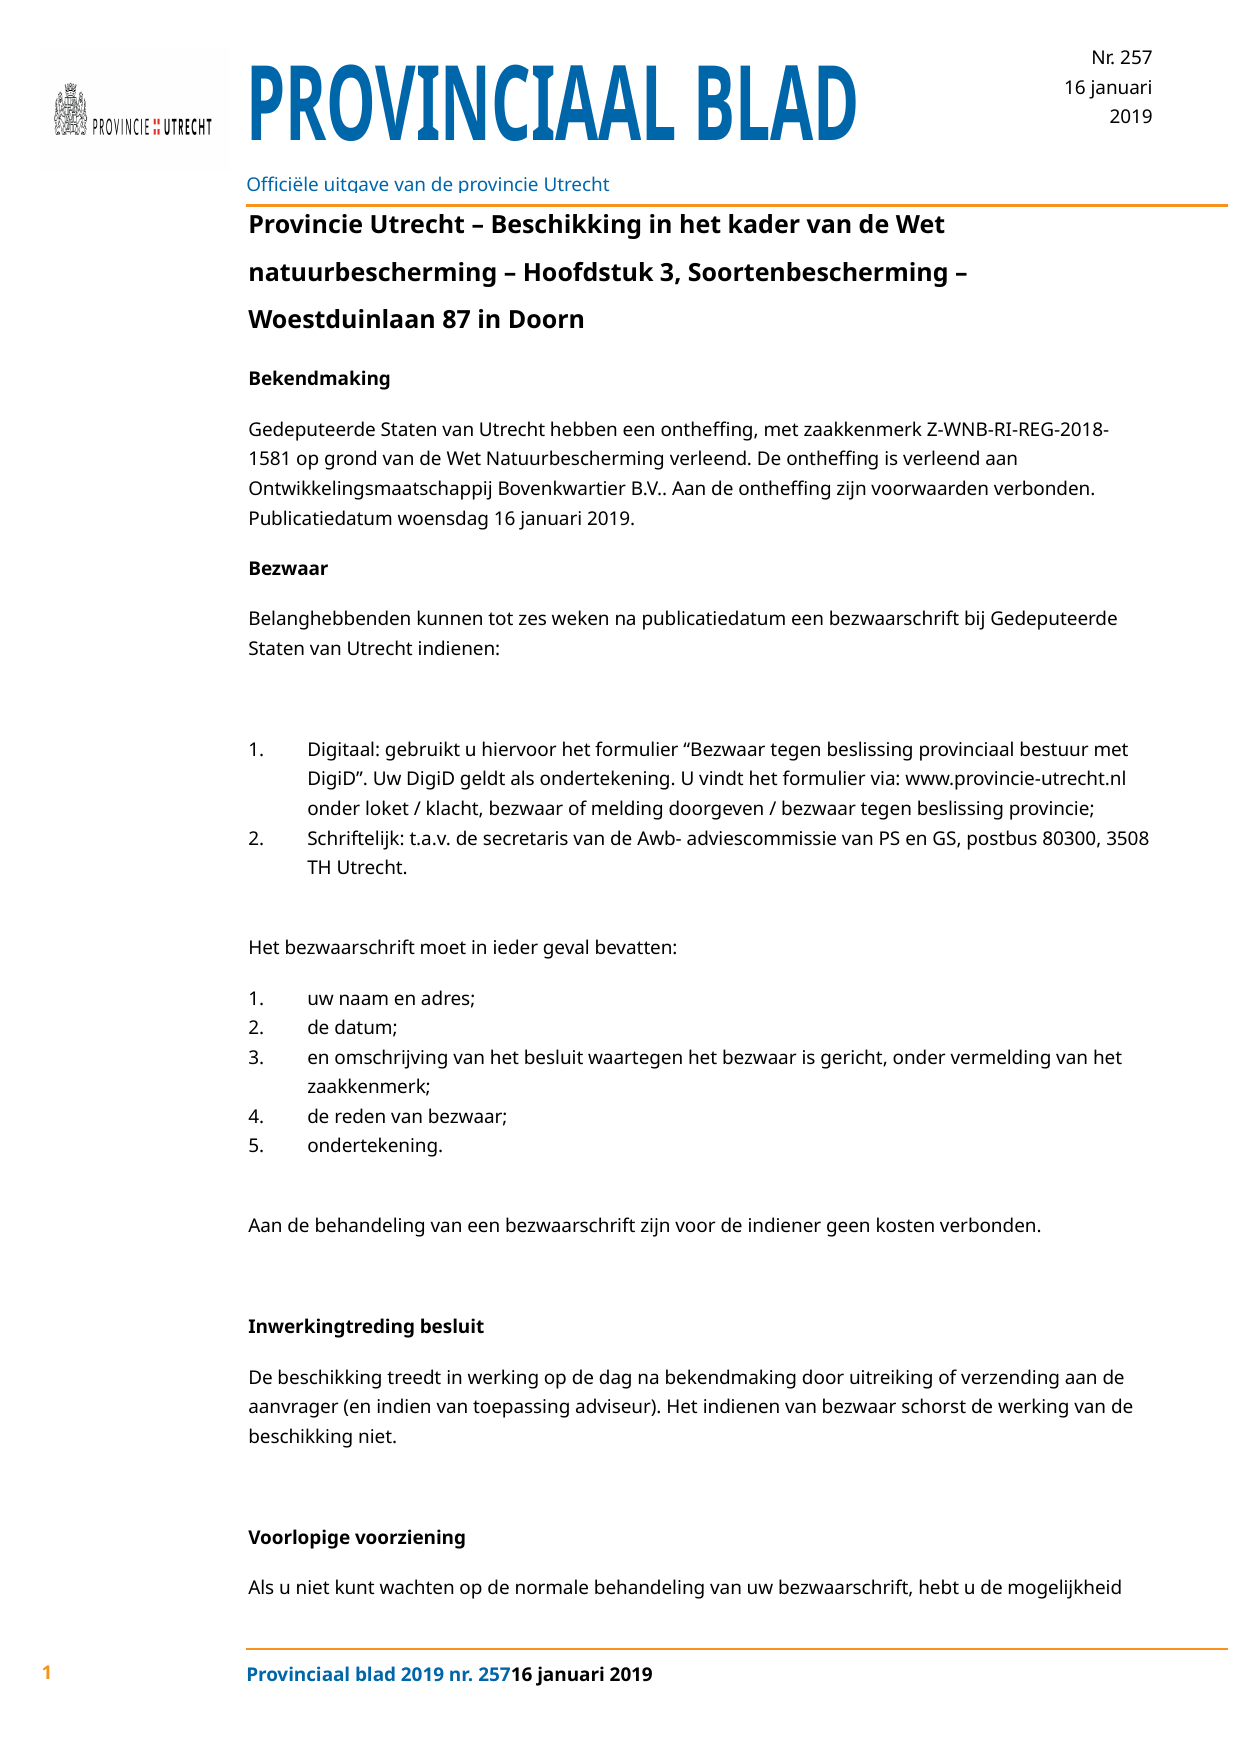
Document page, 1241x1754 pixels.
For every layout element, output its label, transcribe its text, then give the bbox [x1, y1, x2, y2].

text Als u niet kunt wachten op de normale behandeling van uw bezwaarschrift, hebt u de mogelijkheid [248, 1574, 1152, 1600]
text Gedeputeerde Staten van Utrecht hebben een ontheffing, met zaakkenmerk Z-WNB-RI-REG-2018-1581 op grond van de Wet Natuurbescherming verleend. De ontheffing is verleend aan Ontwikkelingsmaatschappij Bovenkwartier B.V.. Aan de ontheffing zijn voorwaarden verbonden. Publicatiedatum woensdag 16 januari 2019. [248, 416, 1152, 530]
list uw naam en adres; [248, 985, 1152, 1010]
text Inwerkingtreding besluit [248, 1313, 1152, 1339]
list en omschrijving van het besluit waartegen het bezwaar is gericht, onder vermelding van het zaakkenmerk; [248, 1044, 1152, 1099]
text Provincie Utrecht – Beschikking in het kader van de Wet natuurbescherming – Hoofdstuk 3, Soortenbescherming – Woestduinlaan 87 in Doorn [248, 207, 1152, 336]
list Digitaal: gebruikt u hiervoor het formulier “Bezwaar tegen beslissing provinciaal bestuur met DigiD”. Uw DigiD geldt als ondertekening. U vindt het formulier via: www.provincie-utrecht.nl onder loket / klacht, bezwaar of melding doorgeven / bezwaar tegen beslissing provincie; [248, 736, 1152, 821]
picture [41, 47, 231, 172]
text De beschikking treedt in werking op de dag na bekendmaking door uitreiking of verzending aan de aanvrager (en indien van toepassing adviseur). Het indienen van bezwaar schorst de werking van de beschikking niet. [248, 1364, 1152, 1449]
text Bekendmaking [248, 366, 1152, 391]
list de reden van bezwaar; [248, 1103, 1152, 1129]
text Bezwaar [248, 555, 1152, 581]
text Belanghebbenden kunnen tot zes weken na publicatiedatum een bezwaarschrift bij Gedeputeerde Staten van Utrecht indienen: [248, 606, 1152, 661]
list Schriftelijk: t.a.v. de secretaris van de Awb- adviescommissie van PS en GS, postbus 80300, 3508 TH Utrecht. [248, 825, 1152, 880]
text Aan de behandeling van een bezwaarschrift zijn voor de indiener geen kosten verbonden. [248, 1213, 1152, 1238]
text Voorlopige voorziening [248, 1524, 1152, 1549]
text Het bezwaarschrift moet in ieder geval bevatten: [248, 934, 1152, 960]
list de datum; [248, 1014, 1152, 1040]
list ondertekening. [248, 1133, 1152, 1158]
